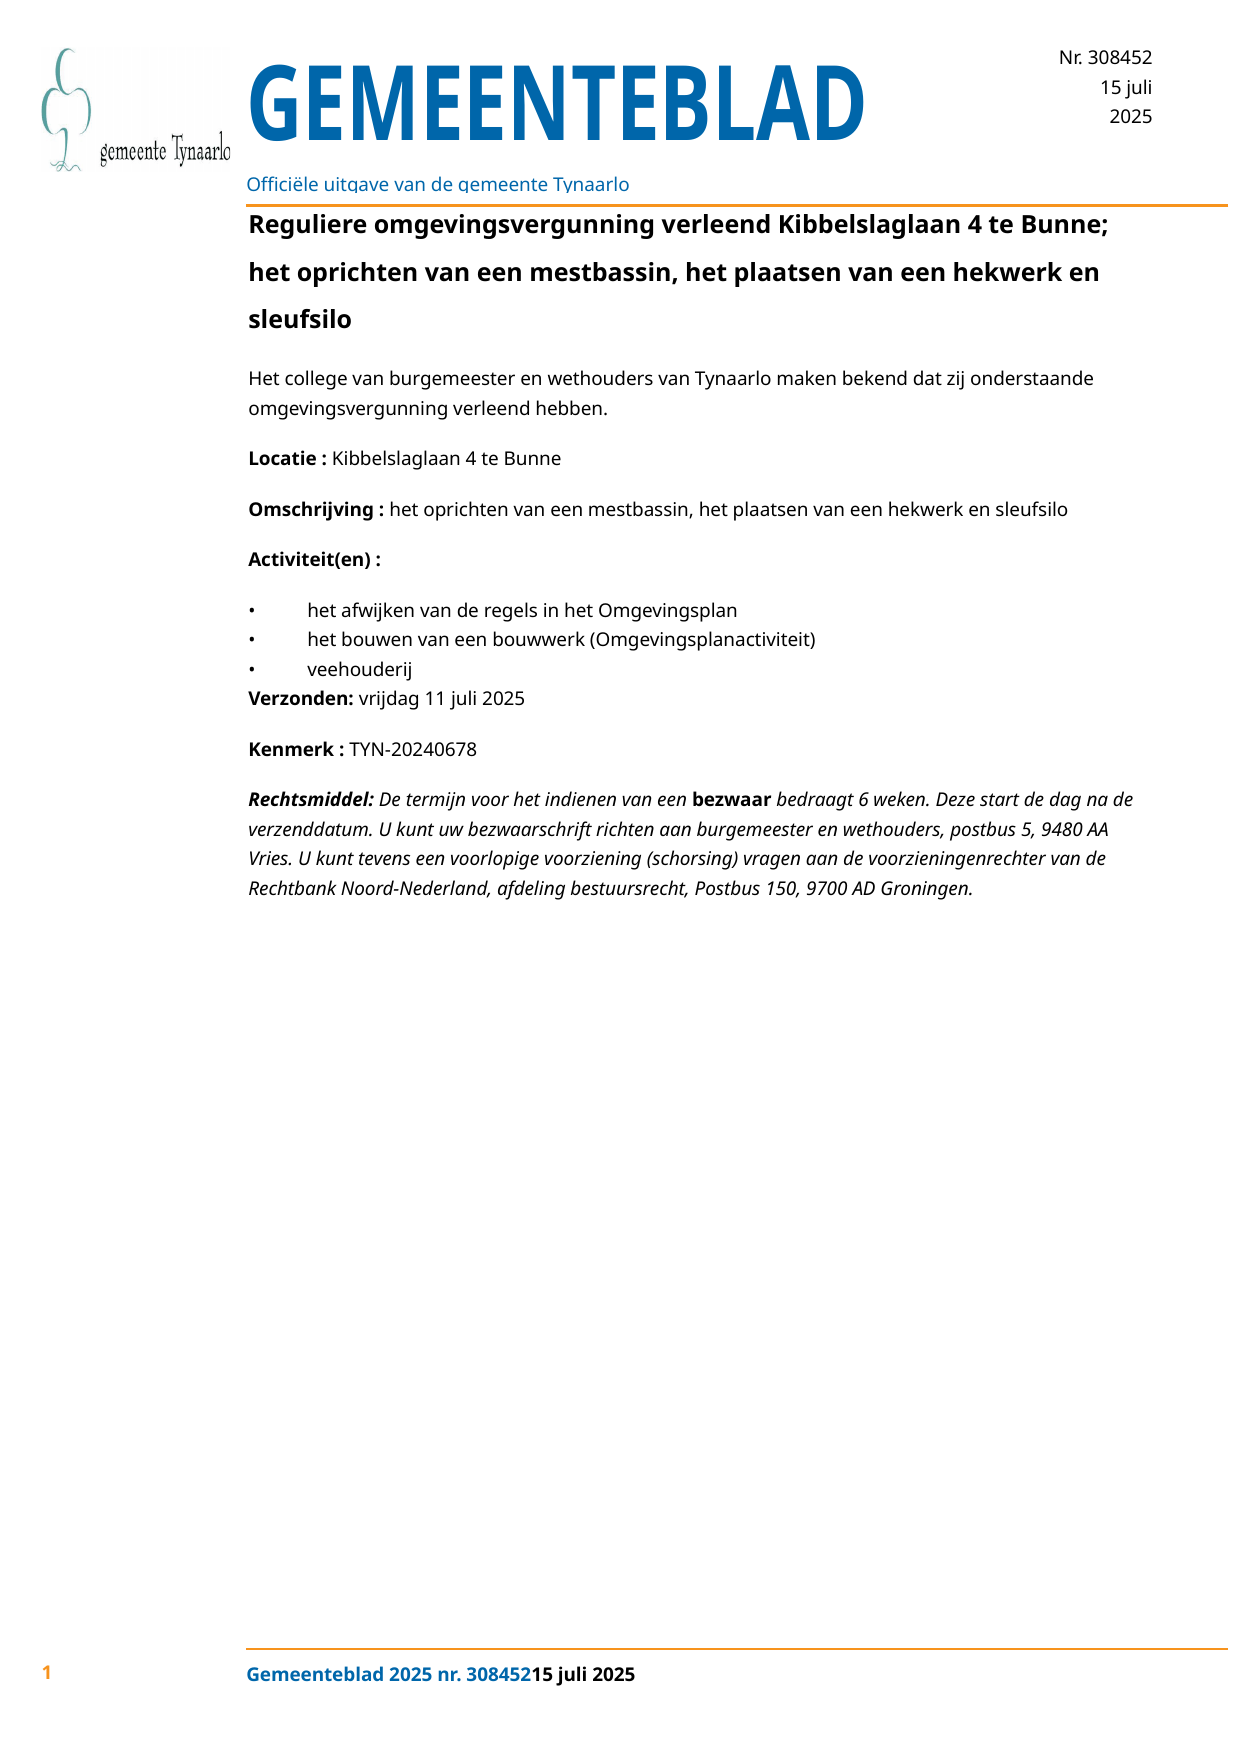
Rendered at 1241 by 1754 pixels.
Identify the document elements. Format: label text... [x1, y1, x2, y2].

text Kenmerk : TYN-20240678 [248, 736, 1152, 762]
list het afwijken van de regels in het Omgevingsplan [248, 597, 1152, 622]
text Omschrijving : het oprichten van een mestbassin, het plaatsen van een hekwerk en sleufsilo [248, 496, 1152, 522]
text Locatie : Kibbelslaglaan 4 te Bunne [248, 446, 1152, 471]
text Het college van burgemeester en wethouders van Tynaarlo maken bekend dat zij onderstaande omgevingsvergunning verleend hebben. [248, 366, 1152, 421]
text Reguliere omgevingsvergunning verleend Kibbelslaglaan 4 te Bunne; het oprichten van een mestbassin, het plaatsen van een hekwerk en sleufsilo [248, 207, 1152, 336]
text Activiteit(en) : [248, 546, 1152, 572]
picture [41, 47, 231, 172]
list het bouwen van een bouwwerk (Omgevingsplanactiviteit) [248, 626, 1152, 652]
text Rechtsmiddel: De termijn voor het indienen van een bezwaar bedraagt 6 weken. Deze start de dag na de verzenddatum. U kunt uw bezwaarschrift richten aan burgemeester en wethouders, postbus 5, 9480 AA Vries. U kunt tevens een voorlopige voorziening (schorsing) vragen aan de voorzieningenrechter van de Rechtbank Noord-Nederland, afdeling bestuursrecht, Postbus 150, 9700 AD Groningen. [248, 786, 1152, 901]
list veehouderij [248, 656, 1152, 682]
text Verzonden: vrijdag 11 juli 2025 [248, 686, 1152, 711]
